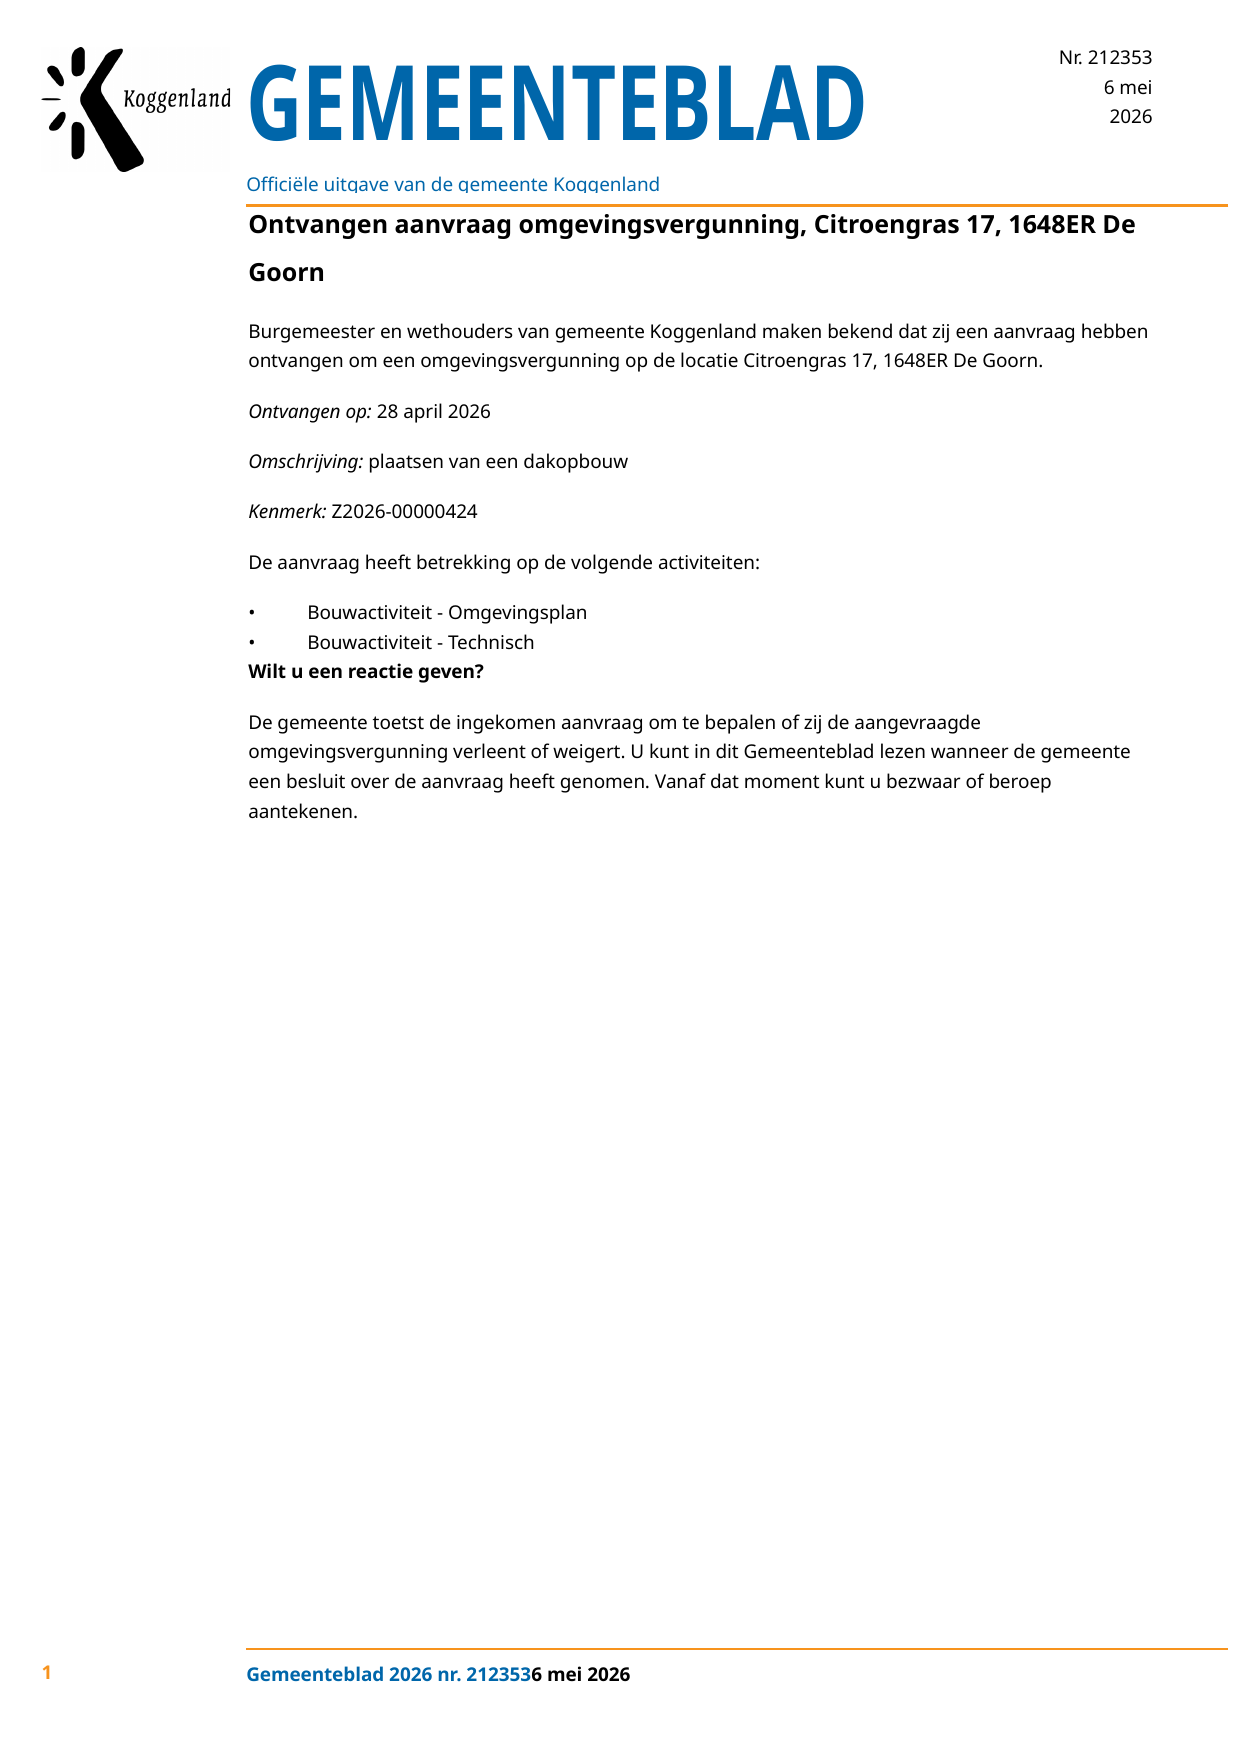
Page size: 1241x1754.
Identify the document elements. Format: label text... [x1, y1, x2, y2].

text Burgemeester en wethouders van gemeente Koggenland maken bekend dat zij een aanvraag hebben ontvangen om een omgevingsvergunning op de locatie Citroengras 17, 1648ER De Goorn. [248, 318, 1152, 373]
text De aanvraag heeft betrekking op de volgende activiteiten: [248, 549, 1152, 575]
text Ontvangen aanvraag omgevingsvergunning, Citroengras 17, 1648ER De Goorn [248, 207, 1152, 288]
picture [41, 47, 231, 172]
list Bouwactiviteit - Technisch [248, 629, 1152, 655]
text Omschrijving: plaatsen van een dakopbouw [248, 448, 1152, 474]
text Ontvangen op: 28 april 2026 [248, 398, 1152, 424]
list Bouwactiviteit - Omgevingsplan [248, 599, 1152, 625]
text De gemeente toetst de ingekomen aanvraag om te bepalen of zij de aangevraagde omgevingsvergunning verleent of weigert. U kunt in dit Gemeenteblad lezen wanneer de gemeente een besluit over de aanvraag heeft genomen. Vanaf dat moment kunt u bezwaar of beroep aantekenen. [248, 709, 1152, 824]
text Kenmerk: Z2026-00000424 [248, 499, 1152, 524]
text Wilt u een reactie geven? [248, 659, 1152, 684]
